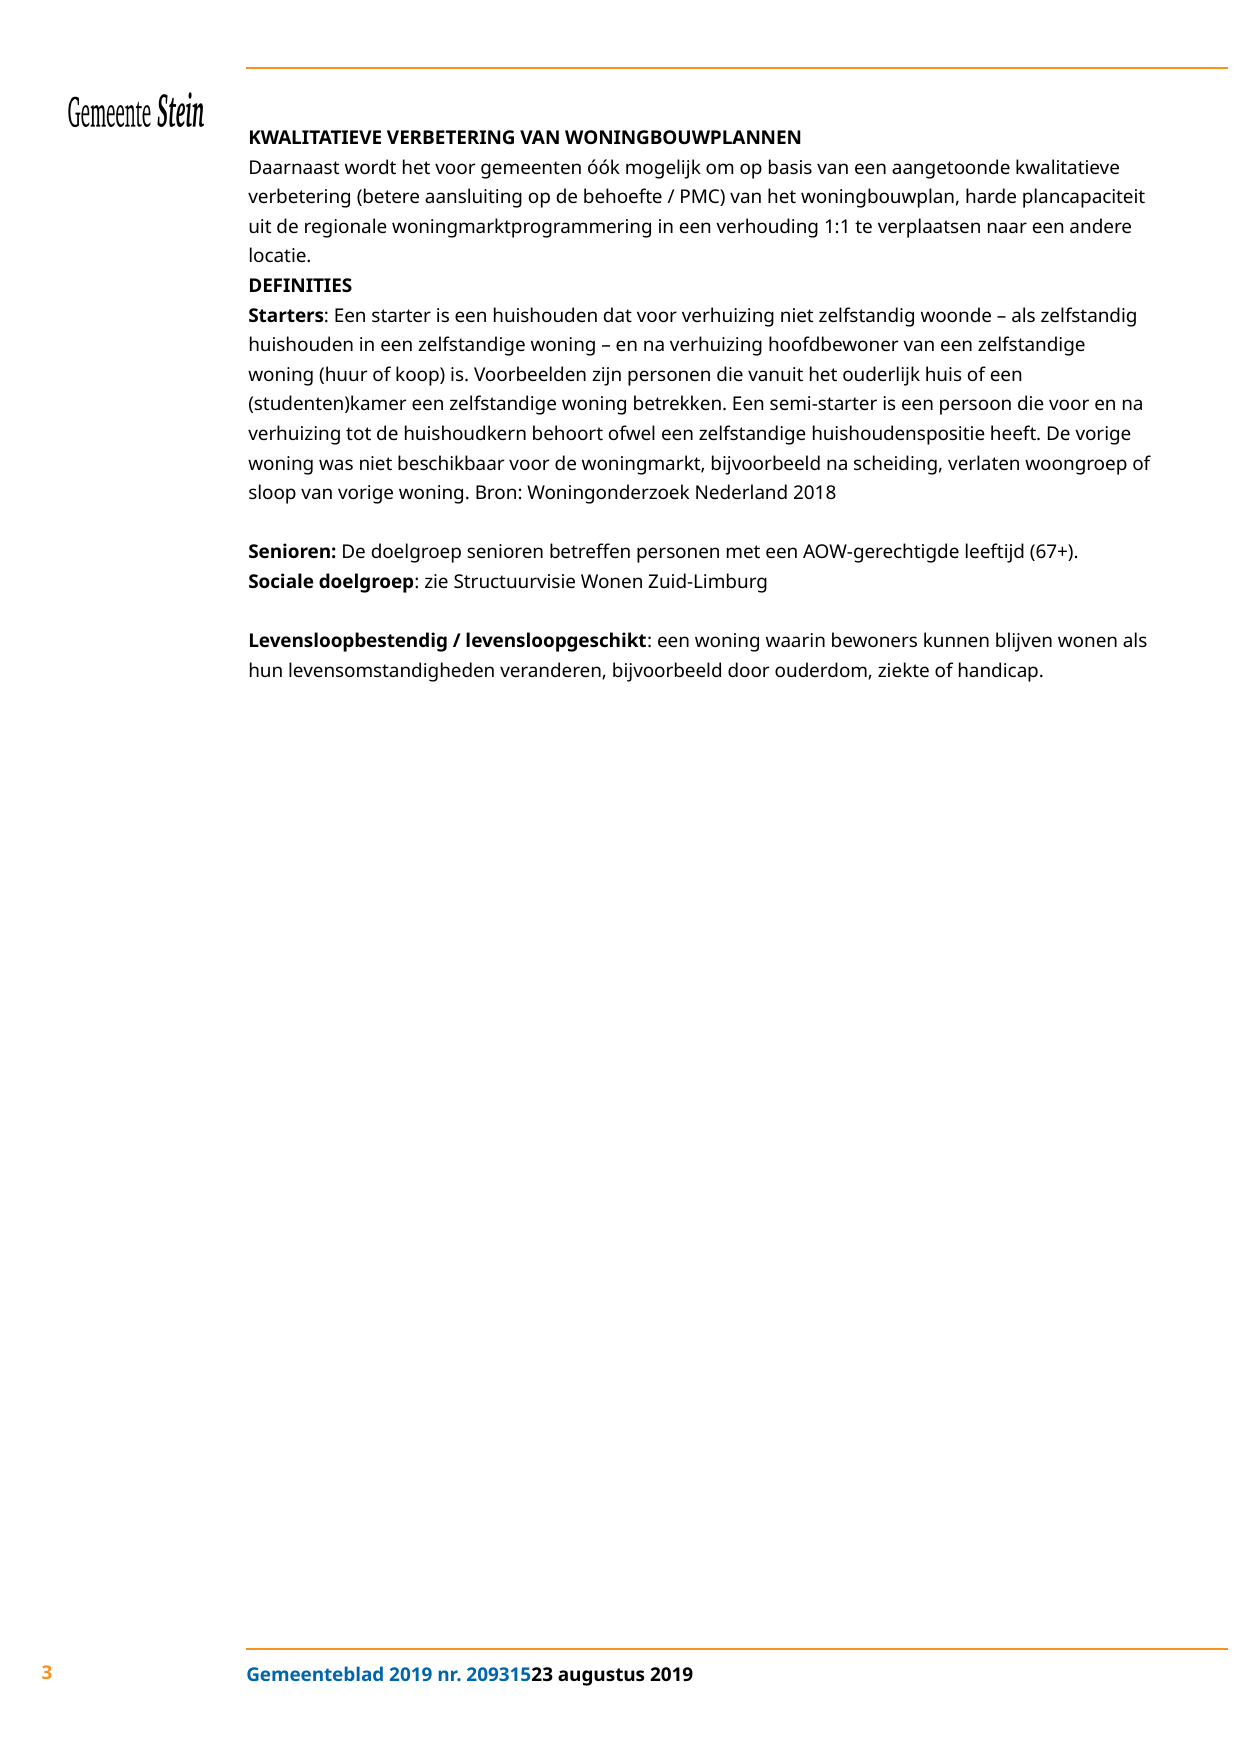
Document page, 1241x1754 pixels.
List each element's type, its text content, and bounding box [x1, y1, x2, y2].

text Senioren: De doelgroep senioren betreffen personen met een AOW-gerechtigde leeftijd (67+). [248, 538, 1152, 564]
text Daarnaast wordt het voor gemeenten óók mogelijk om op basis van een aangetoonde kwalitatieve verbetering (betere aansluiting op de behoefte / PMC) van het woningbouwplan, harde plancapaciteit uit de regionale woningmarktprogrammering in een verhouding 1:1 te verplaatsen naar een andere locatie. [248, 154, 1152, 268]
text DEFINITIES [248, 272, 1152, 298]
text Levensloopbestendig / levensloopgeschikt: een woning waarin bewoners kunnen blijven wonen als hun levensomstandigheden veranderen, bijvoorbeeld door ouderdom, ziekte of handicap. [248, 627, 1152, 683]
text KWALITATIEVE VERBETERING VAN WONINGBOUWPLANNEN [248, 124, 1152, 150]
text Sociale doelgroep: zie Structuurvisie Wonen Zuid-Limburg [248, 568, 1152, 594]
text Starters: Een starter is een huishouden dat voor verhuizing niet zelfstandig woonde – als zelfstandig huishouden in een zelfstandige woning – en na verhuizing hoofdbewoner van een zelfstandige woning (huur of koop) is. Voorbeelden zijn personen die vanuit het ouderlijk huis of een (studenten)kamer een zelfstandige woning betrekken. Een semi-starter is een persoon die voor en na verhuizing tot de huishoudkern behoort ofwel een zelfstandige huishoudenspositie heeft. De vorige woning was niet beschikbaar voor de woningmarkt, bijvoorbeeld na scheiding, verlaten woongroep of sloop van vorige woning. Bron: Woningonderzoek Nederland 2018 [248, 302, 1152, 505]
picture [41, 47, 231, 172]
